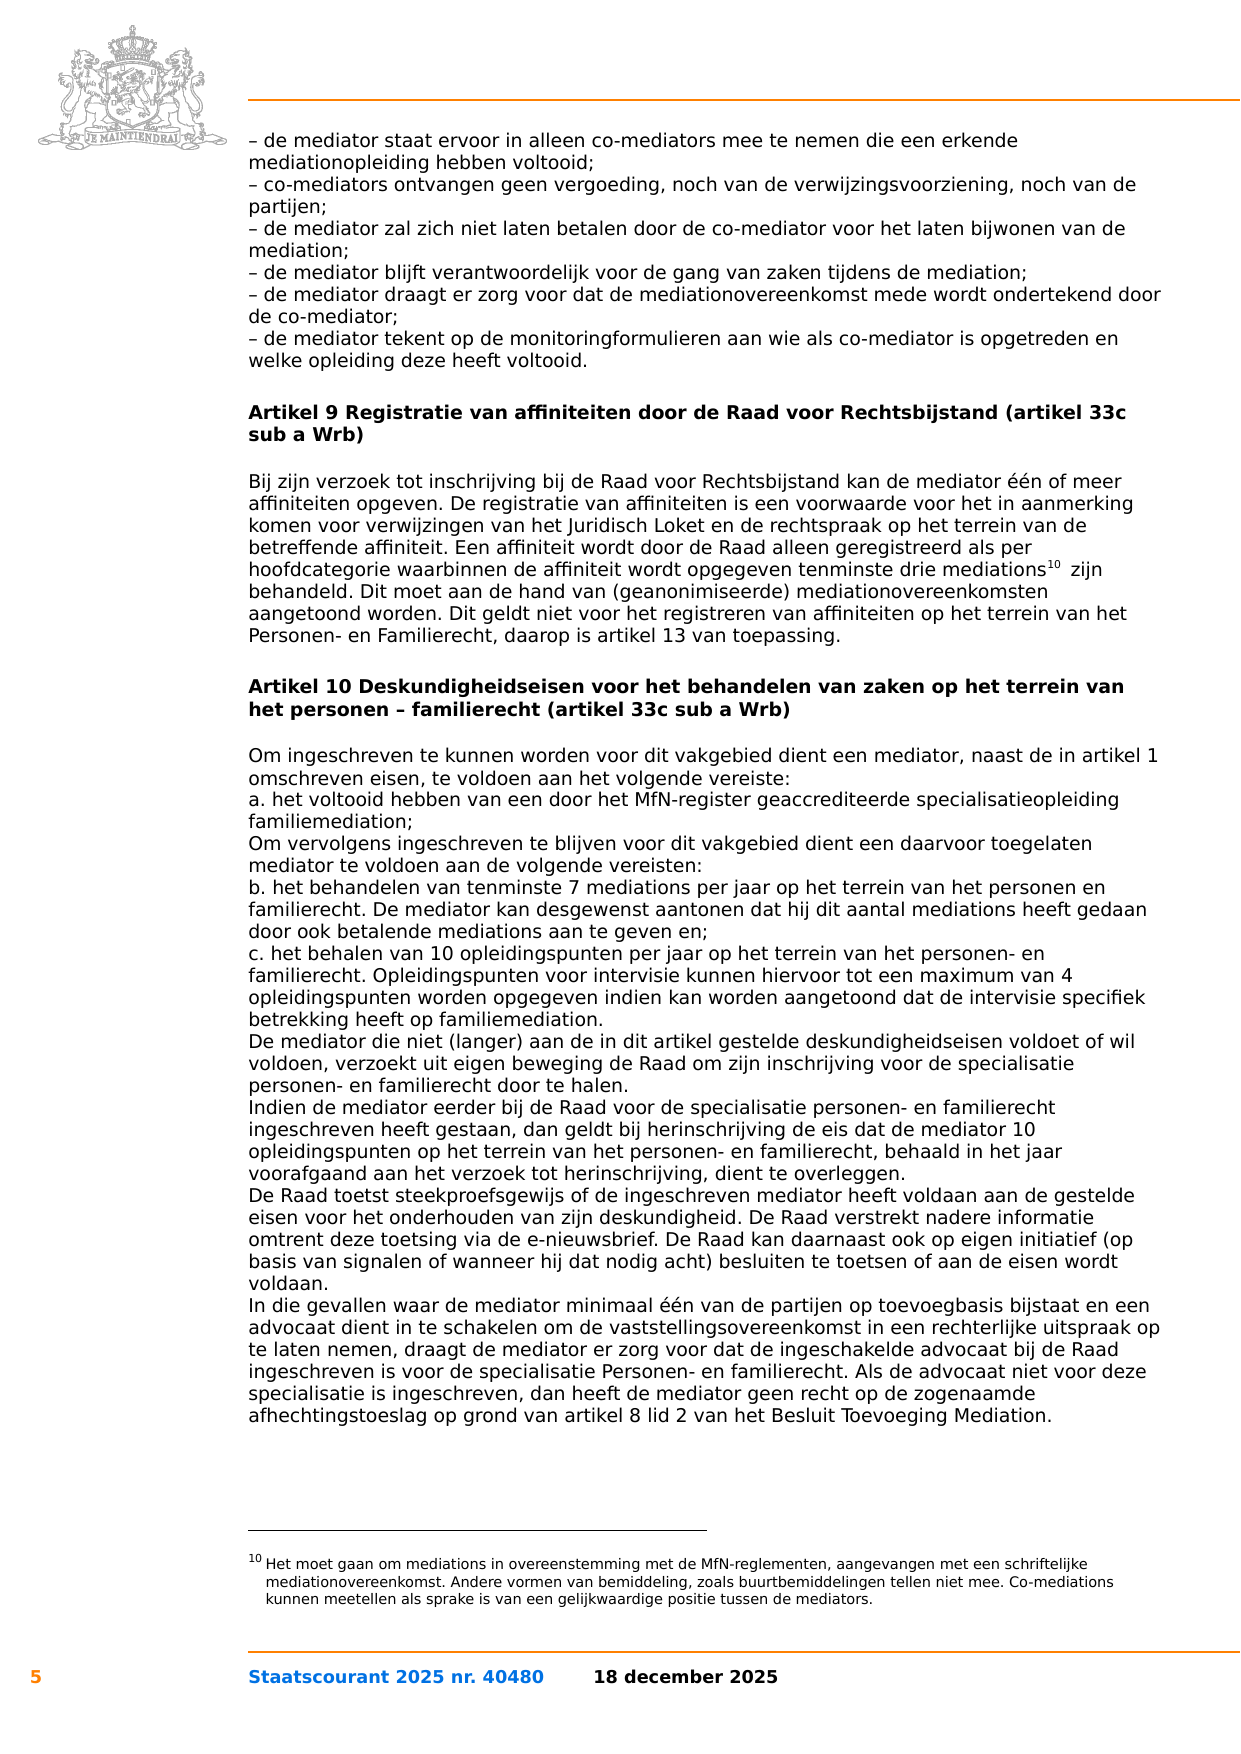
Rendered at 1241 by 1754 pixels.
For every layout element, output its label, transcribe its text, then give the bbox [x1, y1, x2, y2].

text Om vervolgens ingeschreven te blijven voor dit vakgebied dient een daarvoor toegelaten mediator te voldoen aan de volgende vereisten: [248, 833, 1163, 877]
text In die gevallen waar de mediator minimaal één van de partijen op toevoegbasis bijstaat en een advocaat dient in te schakelen om de vaststellingsovereenkomst in een rechterlijke uitspraak op te laten nemen, draagt de mediator er zorg voor dat de ingeschakelde advocaat bij de Raad ingeschreven is voor de specialisatie Personen- en familierecht. Als de advocaat niet voor deze specialisatie is ingeschreven, dan heeft de mediator geen recht op de zogenaamde afhechtingstoeslag op grond van artikel 8 lid 2 van het Besluit Toevoeging Mediation. [248, 1295, 1163, 1427]
text – de mediator blijft verantwoordelijk voor de gang van zaken tijdens de mediation; [248, 262, 1163, 284]
text Indien de mediator eerder bij de Raad voor de specialisatie personen- en familierecht ingeschreven heeft gestaan, dan geldt bij herinschrijving de eis dat de mediator 10 opleidingspunten op het terrein van het personen- en familierecht, behaald in het jaar voorafgaand aan het verzoek tot herinschrijving, dient te overleggen. [248, 1097, 1163, 1185]
text – de mediator draagt er zorg voor dat de mediationovereenkomst mede wordt ondertekend door de co-mediator; [248, 284, 1163, 328]
picture [38, 25, 227, 150]
text b. het behandelen van tenminste 7 mediations per jaar op het terrein van het personen en familierecht. De mediator kan desgewenst aantonen dat hij dit aantal mediations heeft gedaan door ook betalende mediations aan te geven en; [248, 877, 1163, 943]
text De mediator die niet (langer) aan de in dit artikel gestelde deskundigheidseisen voldoet of wil voldoen, verzoekt uit eigen beweging de Raad om zijn inschrijving voor de specialisatie personen- en familierecht door te halen. [248, 1031, 1163, 1097]
text – de mediator tekent op de monitoringformulieren aan wie als co-mediator is opgetreden en welke opleiding deze heeft voltooid. [248, 328, 1163, 372]
text Het moet gaan om mediations in overeenstemming met de MfN-reglementen, aangevangen met een schriftelijke mediationovereenkomst. Andere vormen van bemiddeling, zoals buurtbemiddelingen tellen niet mee. Co-mediations kunnen meetellen als sprake is van een gelijkwaardige positie tussen de mediators. [248, 1552, 1163, 1608]
text – de mediator zal zich niet laten betalen door de co-mediator voor het laten bijwonen van de mediation; [248, 218, 1163, 262]
text Bij zijn verzoek tot inschrijving bij de Raad voor Rechtsbijstand kan de mediator één of meer affiniteiten opgeven. De registratie van affiniteiten is een voorwaarde voor het in aanmerking komen voor verwijzingen van het Juridisch Loket en de rechtspraak op het terrein van de betreffende affiniteit. Een affiniteit wordt door de Raad alleen geregistreerd als per hoofdcategorie waarbinnen de affiniteit wordt opgegeven tenminste drie mediations zijn behandeld. Dit moet aan de hand van (geanonimiseerde) mediationovereenkomsten aangetoond worden. Dit geldt niet voor het registreren van affiniteiten op het terrein van het Personen- en Familierecht, daarop is artikel 13 van toepassing. [248, 471, 1163, 646]
text c. het behalen van 10 opleidingspunten per jaar op het terrein van het personen- en familierecht. Opleidingspunten voor intervisie kunnen hiervoor tot een maximum van 4 opleidingspunten worden opgegeven indien kan worden aangetoond dat de intervisie specifiek betrekking heeft op familiemediation. [248, 943, 1163, 1031]
subtitle Artikel 10 Deskundigheidseisen voor het behandelen van zaken op het terrein van het personen – familierecht (artikel 33c sub a Wrb) [248, 676, 1163, 720]
text – de mediator staat ervoor in alleen co-mediators mee te nemen die een erkende mediationopleiding hebben voltooid; [248, 130, 1163, 174]
subtitle Artikel 9 Registratie van affiniteiten door de Raad voor Rechtsbijstand (artikel 33c sub a Wrb) [248, 402, 1163, 446]
text Om ingeschreven te kunnen worden voor dit vakgebied dient een mediator, naast de in artikel 1 omschreven eisen, te voldoen aan het volgende vereiste: [248, 745, 1163, 789]
text De Raad toetst steekproefsgewijs of de ingeschreven mediator heeft voldaan aan de gestelde eisen voor het onderhouden van zijn deskundigheid. De Raad verstrekt nadere informatie omtrent deze toetsing via de e-nieuwsbrief. De Raad kan daarnaast ook op eigen initiatief (op basis van signalen of wanneer hij dat nodig acht) besluiten te toetsen of aan de eisen wordt voldaan. [248, 1185, 1163, 1295]
text – co-mediators ontvangen geen vergoeding, noch van de verwijzingsvoorziening, noch van de partijen; [248, 174, 1163, 218]
text a. het voltooid hebben van een door het MfN-register geaccrediteerde specialisatieopleiding familiemediation; [248, 789, 1163, 833]
